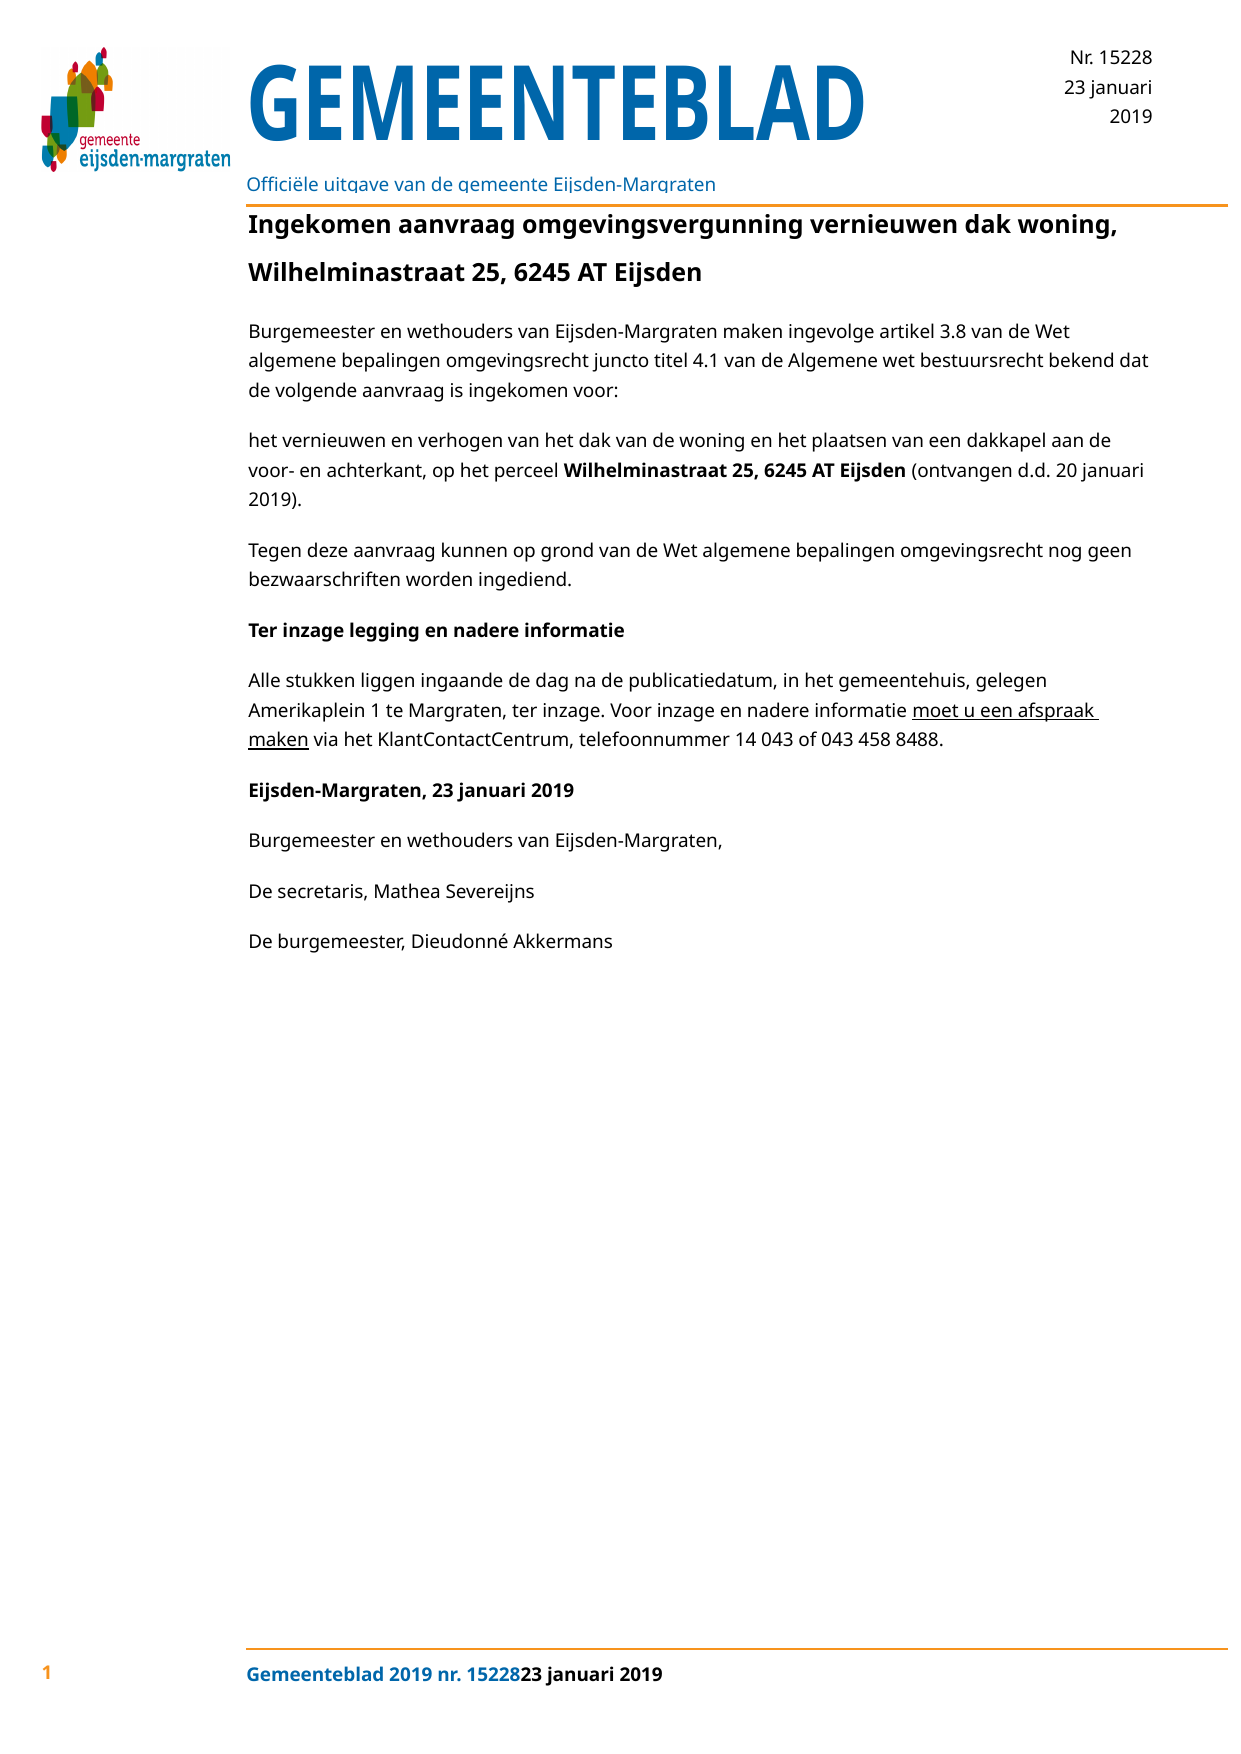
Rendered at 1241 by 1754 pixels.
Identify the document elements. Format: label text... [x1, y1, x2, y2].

picture [41, 47, 231, 172]
text Ingekomen aanvraag omgevingsvergunning vernieuwen dak woning, Wilhelminastraat 25, 6245 AT Eijsden [248, 207, 1152, 288]
text het vernieuwen en verhogen van het dak van de woning en het plaatsen van een dakkapel aan de voor- en achterkant, op het perceel Wilhelminastraat 25, 6245 AT Eijsden (ontvangen d.d. 20 januari 2019). [248, 427, 1152, 512]
text Tegen deze aanvraag kunnen op grond van de Wet algemene bepalingen omgevingsrecht nog geen bezwaarschriften worden ingediend. [248, 537, 1152, 592]
text Ter inzage legging en nadere informatie [248, 617, 1152, 643]
text Burgemeester en wethouders van Eijsden-Margraten maken ingevolge artikel 3.8 van de Wet algemene bepalingen omgevingsrecht juncto titel 4.1 van de Algemene wet bestuursrecht bekend dat de volgende aanvraag is ingekomen voor: [248, 318, 1152, 403]
text Eijsden-Margraten, 23 januari 2019 [248, 777, 1152, 803]
text De burgemeester, Dieudonné Akkermans [248, 928, 1152, 954]
text Burgemeester en wethouders van Eijsden-Margraten, [248, 827, 1152, 853]
text Alle stukken liggen ingaande de dag na de publicatiedatum, in het gemeentehuis, gelegen Amerikaplein 1 te Margraten, ter inzage. Voor inzage en nadere informatie moet u een afspraak maken via het KlantContactCentrum, telefoonnummer 14 043 of 043 458 8488. [248, 667, 1152, 752]
text De secretaris, Mathea Severeijns [248, 878, 1152, 904]
